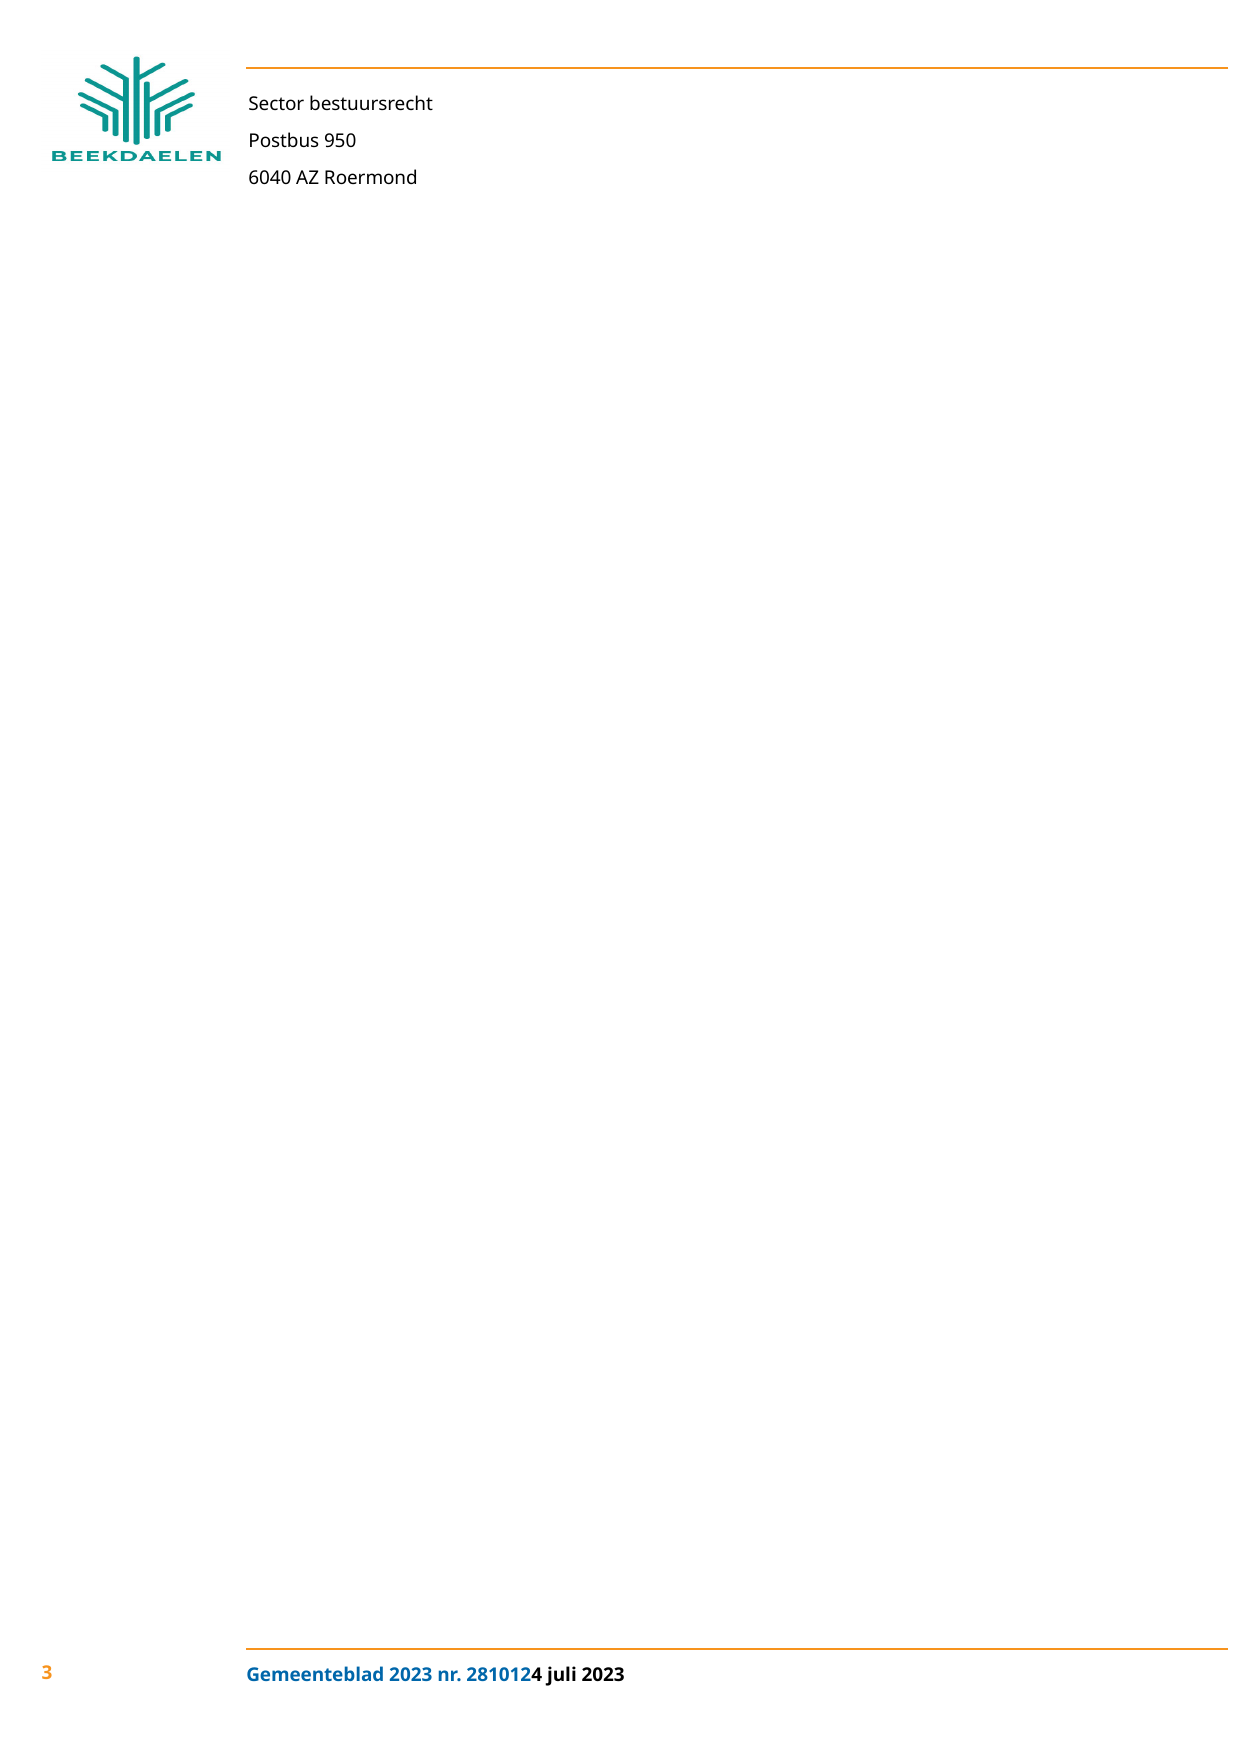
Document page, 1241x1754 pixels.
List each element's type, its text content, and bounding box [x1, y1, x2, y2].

picture [41, 47, 231, 172]
text 6040 AZ Roermond [248, 169, 1152, 188]
text Postbus 950 [248, 132, 1152, 151]
text Sector bestuursrecht [248, 95, 1152, 114]
